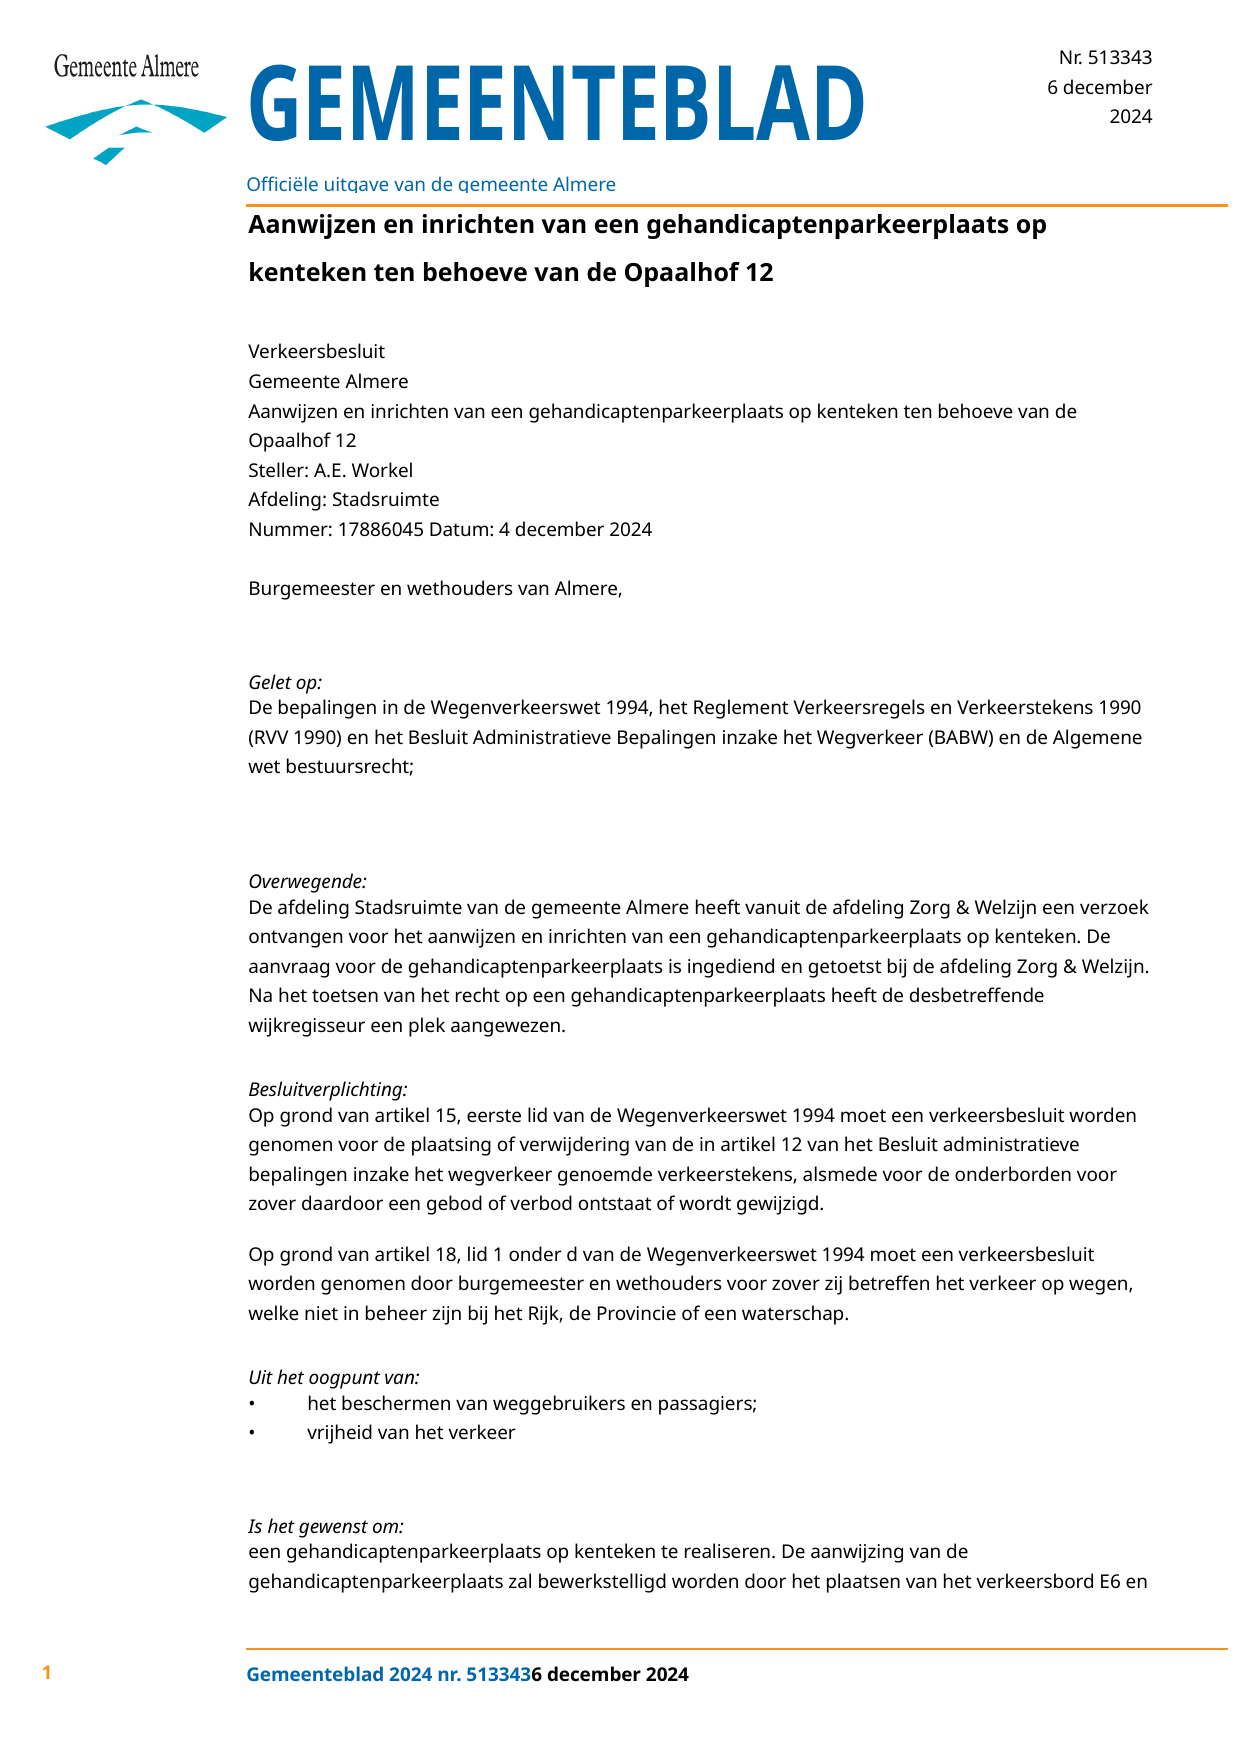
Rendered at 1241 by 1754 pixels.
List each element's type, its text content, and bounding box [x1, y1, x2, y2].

text Aanwijzen en inrichten van een gehandicaptenparkeerplaats op kenteken ten behoeve van de Opaalhof 12 [248, 398, 1152, 453]
text Steller: A.E. Workel [248, 457, 1152, 483]
list vrijheid van het verkeer [248, 1419, 1152, 1445]
text Op grond van artikel 18, lid 1 onder d van de Wegenverkeerswet 1994 moet een verkeersbesluit worden genomen door burgemeester en wethouders voor zover zij betreffen het verkeer op wegen, welke niet in beheer zijn bij het Rijk, de Provincie of een waterschap. [248, 1241, 1152, 1326]
text De bepalingen in de Wegenverkeerswet 1994, het Reglement Verkeersregels en Verkeerstekens 1990 (RVV 1990) en het Besluit Administratieve Bepalingen inzake het Wegverkeer (BABW) en de Algemene wet bestuursrecht; [248, 694, 1152, 779]
text Burgemeester en wethouders van Almere, [248, 575, 1152, 601]
text Op grond van artikel 15, eerste lid van de Wegenverkeerswet 1994 moet een verkeersbesluit worden genomen voor de plaatsing of verwijdering van de in artikel 12 van het Besluit administratieve bepalingen inzake het wegverkeer genoemde verkeerstekens, alsmede voor de onderborden voor zover daardoor een gebod of verbod ontstaat of wordt gewijzigd. [248, 1102, 1152, 1216]
text Verkeersbesluit [248, 339, 1152, 364]
list het beschermen van weggebruikers en passagiers; [248, 1390, 1152, 1416]
text De afdeling Stadsruimte van de gemeente Almere heeft vanuit de afdeling Zorg & Welzijn een verzoek ontvangen voor het aanwijzen en inrichten van een gehandicaptenparkeerplaats op kenteken. De aanvraag voor de gehandicaptenparkeerplaats is ingediend en getoetst bij de afdeling Zorg & Welzijn. Na het toetsen van het recht op een gehandicaptenparkeerplaats heeft de desbetreffende wijkregisseur een plek aangewezen. [248, 894, 1152, 1038]
text Afdeling: Stadsruimte [248, 487, 1152, 512]
text Uit het oogpunt van: [248, 1364, 1152, 1390]
text Aanwijzen en inrichten van een gehandicaptenparkeerplaats op kenteken ten behoeve van de Opaalhof 12 [248, 207, 1152, 288]
text Overwegende: [248, 868, 1152, 894]
text Gelet op: [248, 669, 1152, 694]
text Is het gewenst om: [248, 1513, 1152, 1539]
text Nummer: 17886045 Datum: 4 december 2024 [248, 516, 1152, 542]
picture [41, 47, 231, 172]
text Gemeente Almere [248, 368, 1152, 394]
text een gehandicaptenparkeerplaats op kenteken te realiseren. De aanwijzing van de gehandicaptenparkeerplaats zal bewerkstelligd worden door het plaatsen van het verkeersbord E6 en [248, 1539, 1152, 1594]
text Besluitverplichting: [248, 1076, 1152, 1102]
